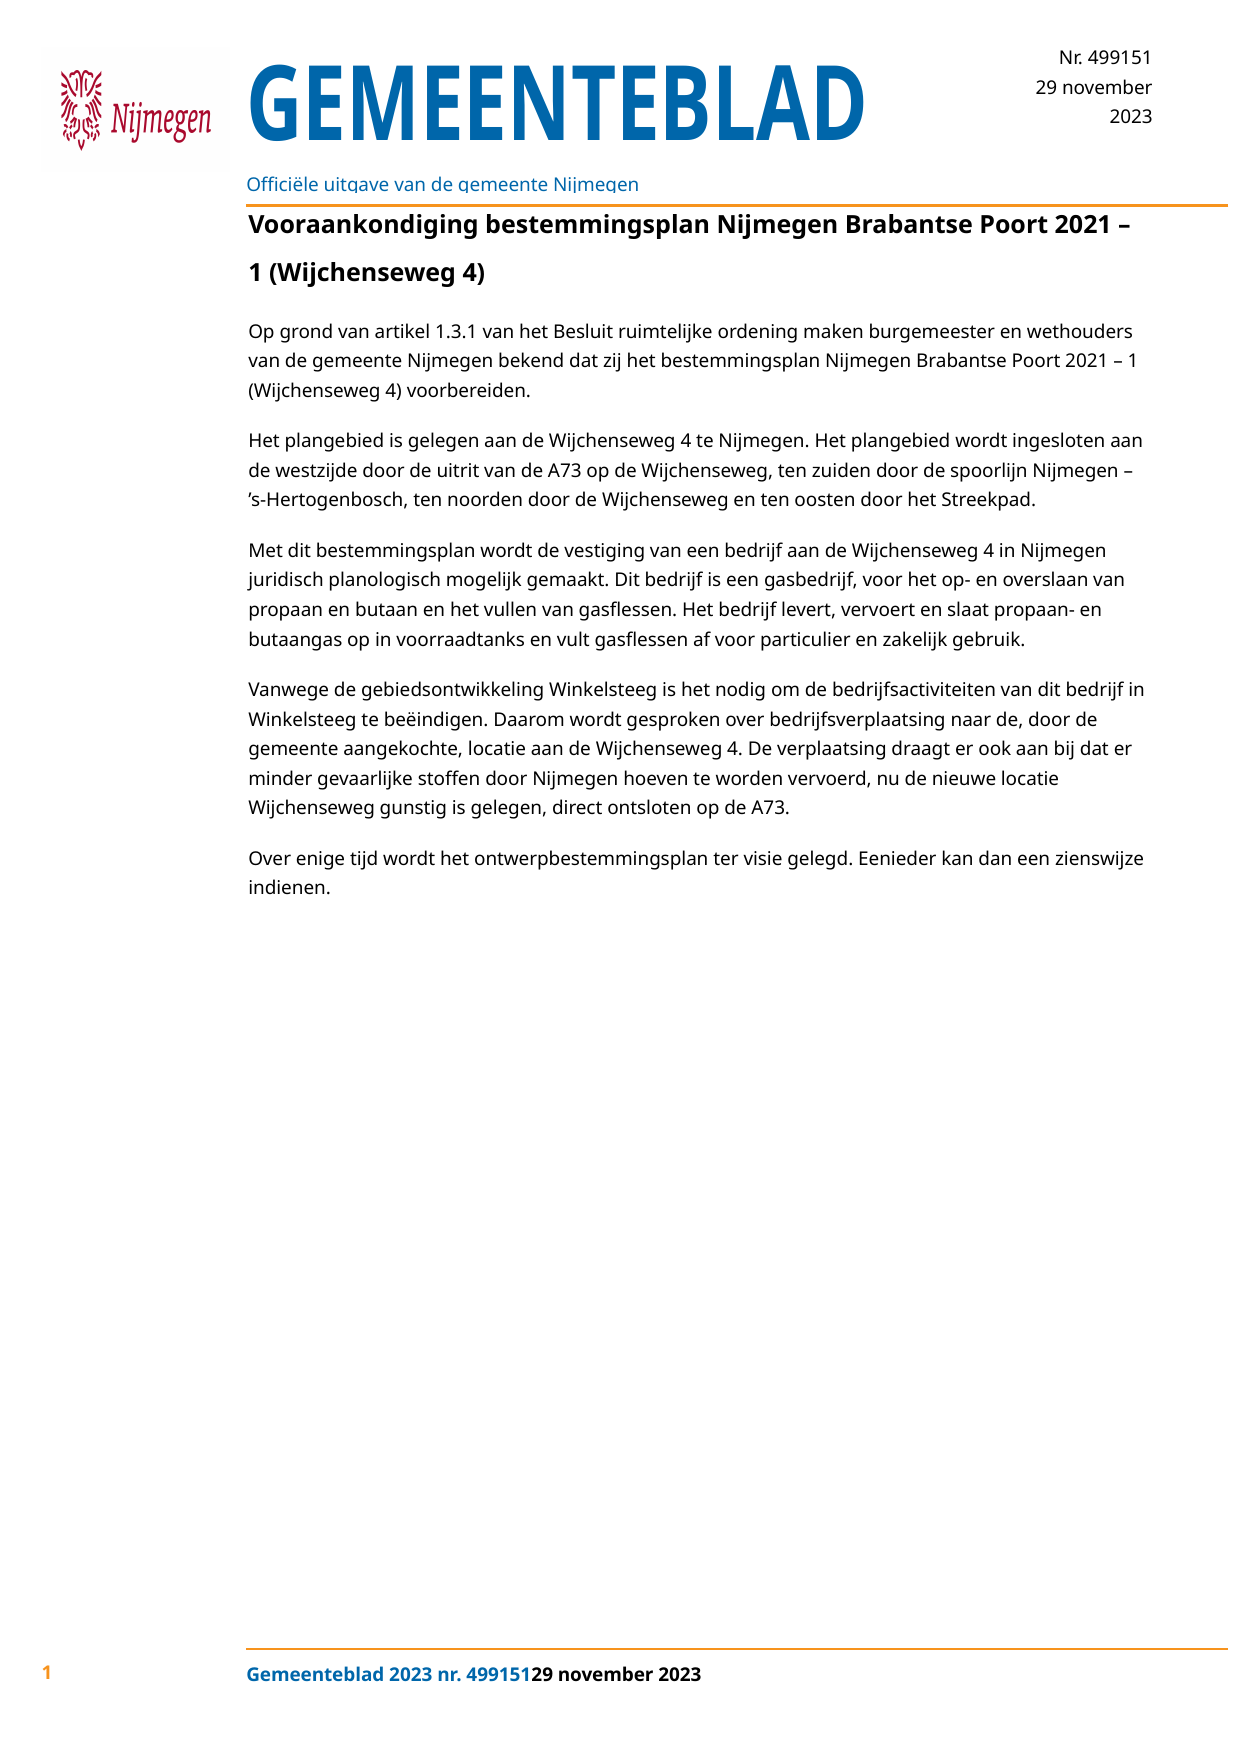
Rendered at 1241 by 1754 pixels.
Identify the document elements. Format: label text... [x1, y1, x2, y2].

text Vooraankondiging bestemmingsplan Nijmegen Brabantse Poort 2021 – 1 (Wijchenseweg 4) [248, 207, 1152, 288]
text Met dit bestemmingsplan wordt de vestiging van een bedrijf aan de Wijchenseweg 4 in Nijmegen juridisch planologisch mogelijk gemaakt. Dit bedrijf is een gasbedrijf, voor het op- en overslaan van propaan en butaan en het vullen van gasflessen. Het bedrijf levert, vervoert en slaat propaan- en butaangas op in voorraadtanks en vult gasflessen af voor particulier en zakelijk gebruik. [248, 537, 1152, 652]
text Op grond van artikel 1.3.1 van het Besluit ruimtelijke ordening maken burgemeester en wethouders van de gemeente Nijmegen bekend dat zij het bestemmingsplan Nijmegen Brabantse Poort 2021 – 1 (Wijchenseweg 4) voorbereiden. [248, 318, 1152, 403]
picture [41, 47, 231, 172]
text Het plangebied is gelegen aan de Wijchenseweg 4 te Nijmegen. Het plangebied wordt ingesloten aan de westzijde door de uitrit van de A73 op de Wijchenseweg, ten zuiden door de spoorlijn Nijmegen – ’s-Hertogenbosch, ten noorden door de Wijchenseweg en ten oosten door het Streekpad. [248, 427, 1152, 512]
text Vanwege de gebiedsontwikkeling Winkelsteeg is het nodig om de bedrijfsactiviteiten van dit bedrijf in Winkelsteeg te beëindigen. Daarom wordt gesproken over bedrijfsverplaatsing naar de, door de gemeente aangekochte, locatie aan de Wijchenseweg 4. De verplaatsing draagt er ook aan bij dat er minder gevaarlijke stoffen door Nijmegen hoeven te worden vervoerd, nu de nieuwe locatie Wijchenseweg gunstig is gelegen, direct ontsloten op de A73. [248, 676, 1152, 820]
text Over enige tijd wordt het ontwerpbestemmingsplan ter visie gelegd. Eenieder kan dan een zienswijze indienen. [248, 845, 1152, 900]
